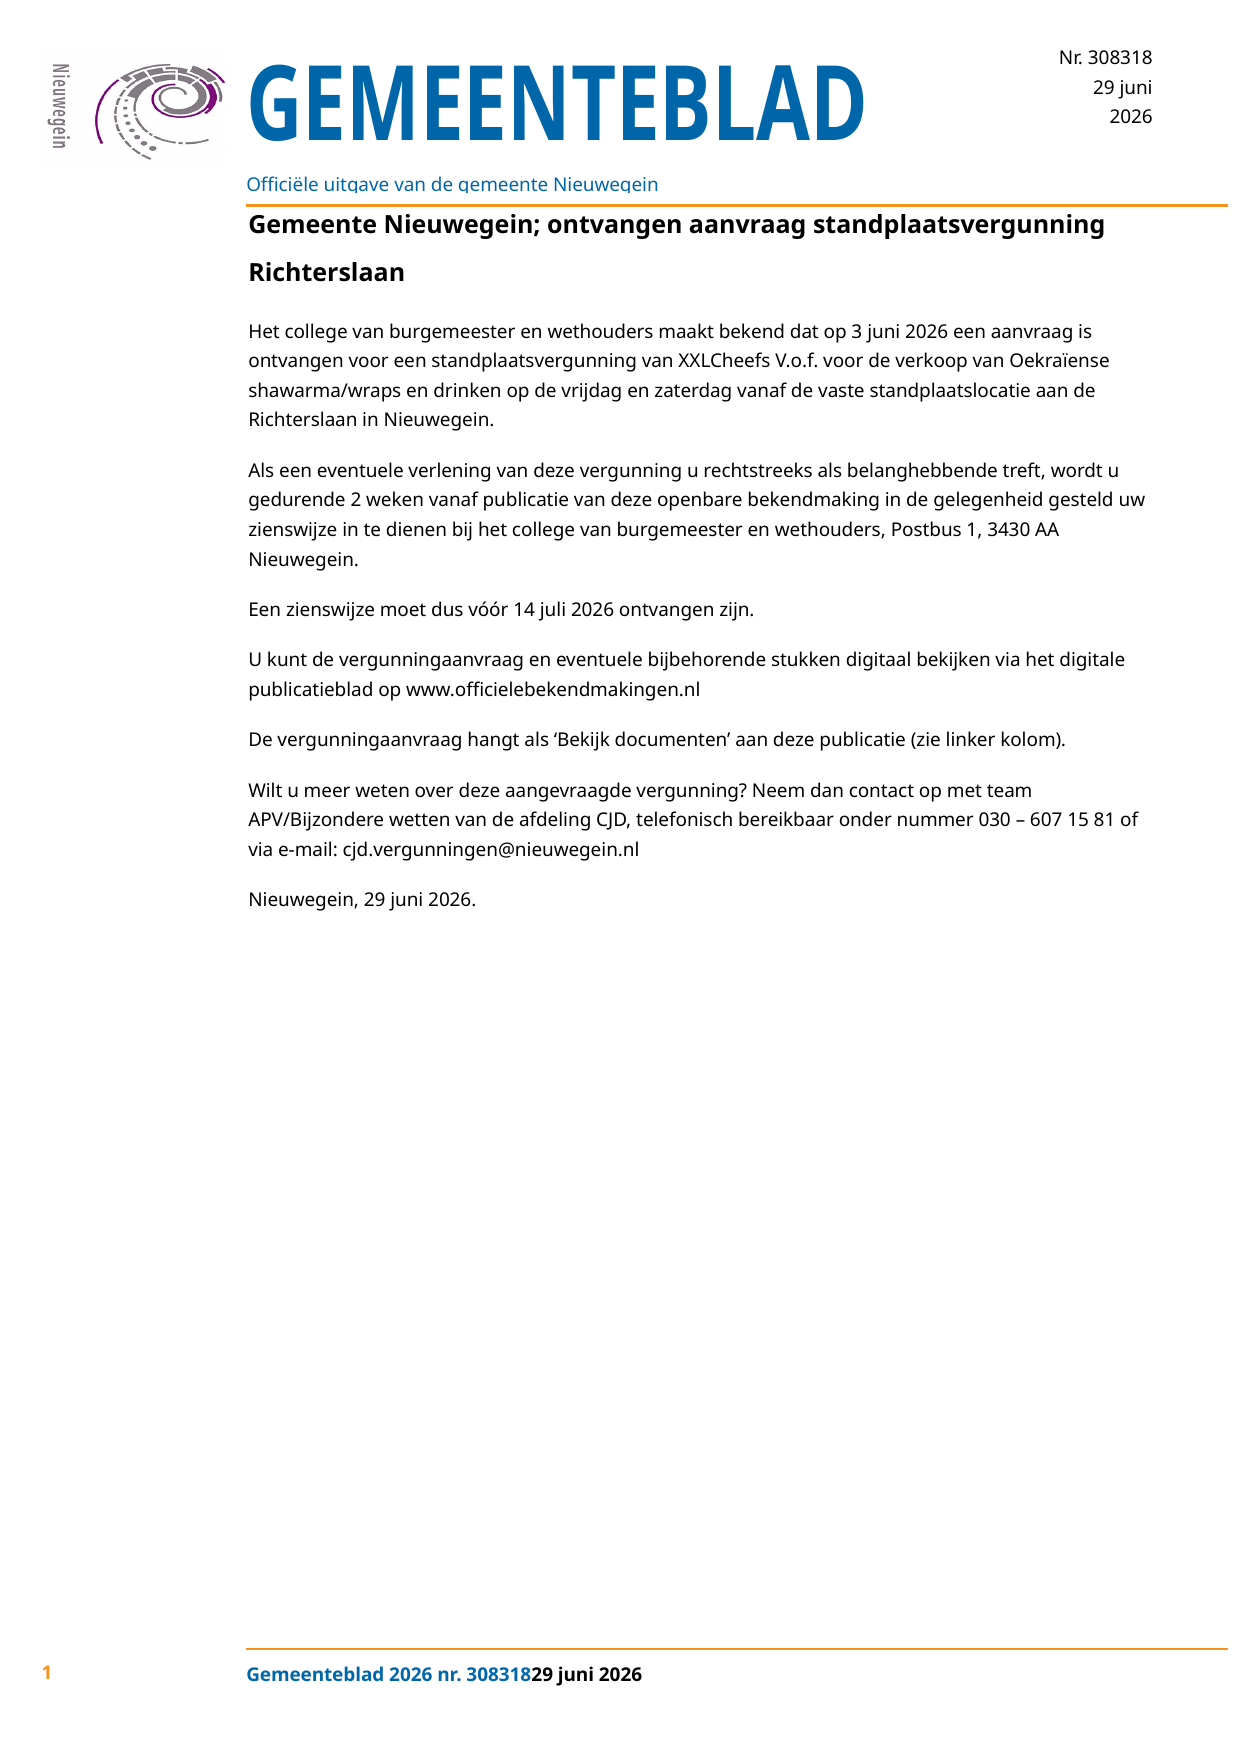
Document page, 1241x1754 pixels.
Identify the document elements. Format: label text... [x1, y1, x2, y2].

text Als een eventuele verlening van deze vergunning u rechtstreeks als belanghebbende treft, wordt u gedurende 2 weken vanaf publicatie van deze openbare bekendmaking in de gelegenheid gesteld uw zienswijze in te dienen bij het college van burgemeester en wethouders, Postbus 1, 3430 AA Nieuwegein. [248, 457, 1152, 572]
text Wilt u meer weten over deze aangevraagde vergunning? Neem dan contact op met team APV/Bijzondere wetten van de afdeling CJD, telefonisch bereikbaar onder nummer 030 – 607 15 81 of via e-mail: cjd.vergunningen@nieuwegein.nl [248, 777, 1152, 862]
picture [41, 47, 231, 172]
text Gemeente Nieuwegein; ontvangen aanvraag standplaatsvergunning Richterslaan [248, 207, 1152, 288]
text Een zienswijze moet dus vóór 14 juli 2026 ontvangen zijn. [248, 596, 1152, 622]
text U kunt de vergunningaanvraag en eventuele bijbehorende stukken digitaal bekijken via het digitale publicatieblad op www.officielebekendmakingen.nl [248, 647, 1152, 702]
text De vergunningaanvraag hangt als ‘Bekijk documenten’ aan deze publicatie (zie linker kolom). [248, 727, 1152, 752]
text Het college van burgemeester en wethouders maakt bekend dat op 3 juni 2026 een aanvraag is ontvangen voor een standplaatsvergunning van XXLCheefs V.o.f. voor de verkoop van Oekraïense shawarma/wraps en drinken op de vrijdag en zaterdag vanaf de vaste standplaatslocatie aan de Richterslaan in Nieuwegein. [248, 318, 1152, 432]
text Nieuwegein, 29 juni 2026. [248, 887, 1152, 912]
